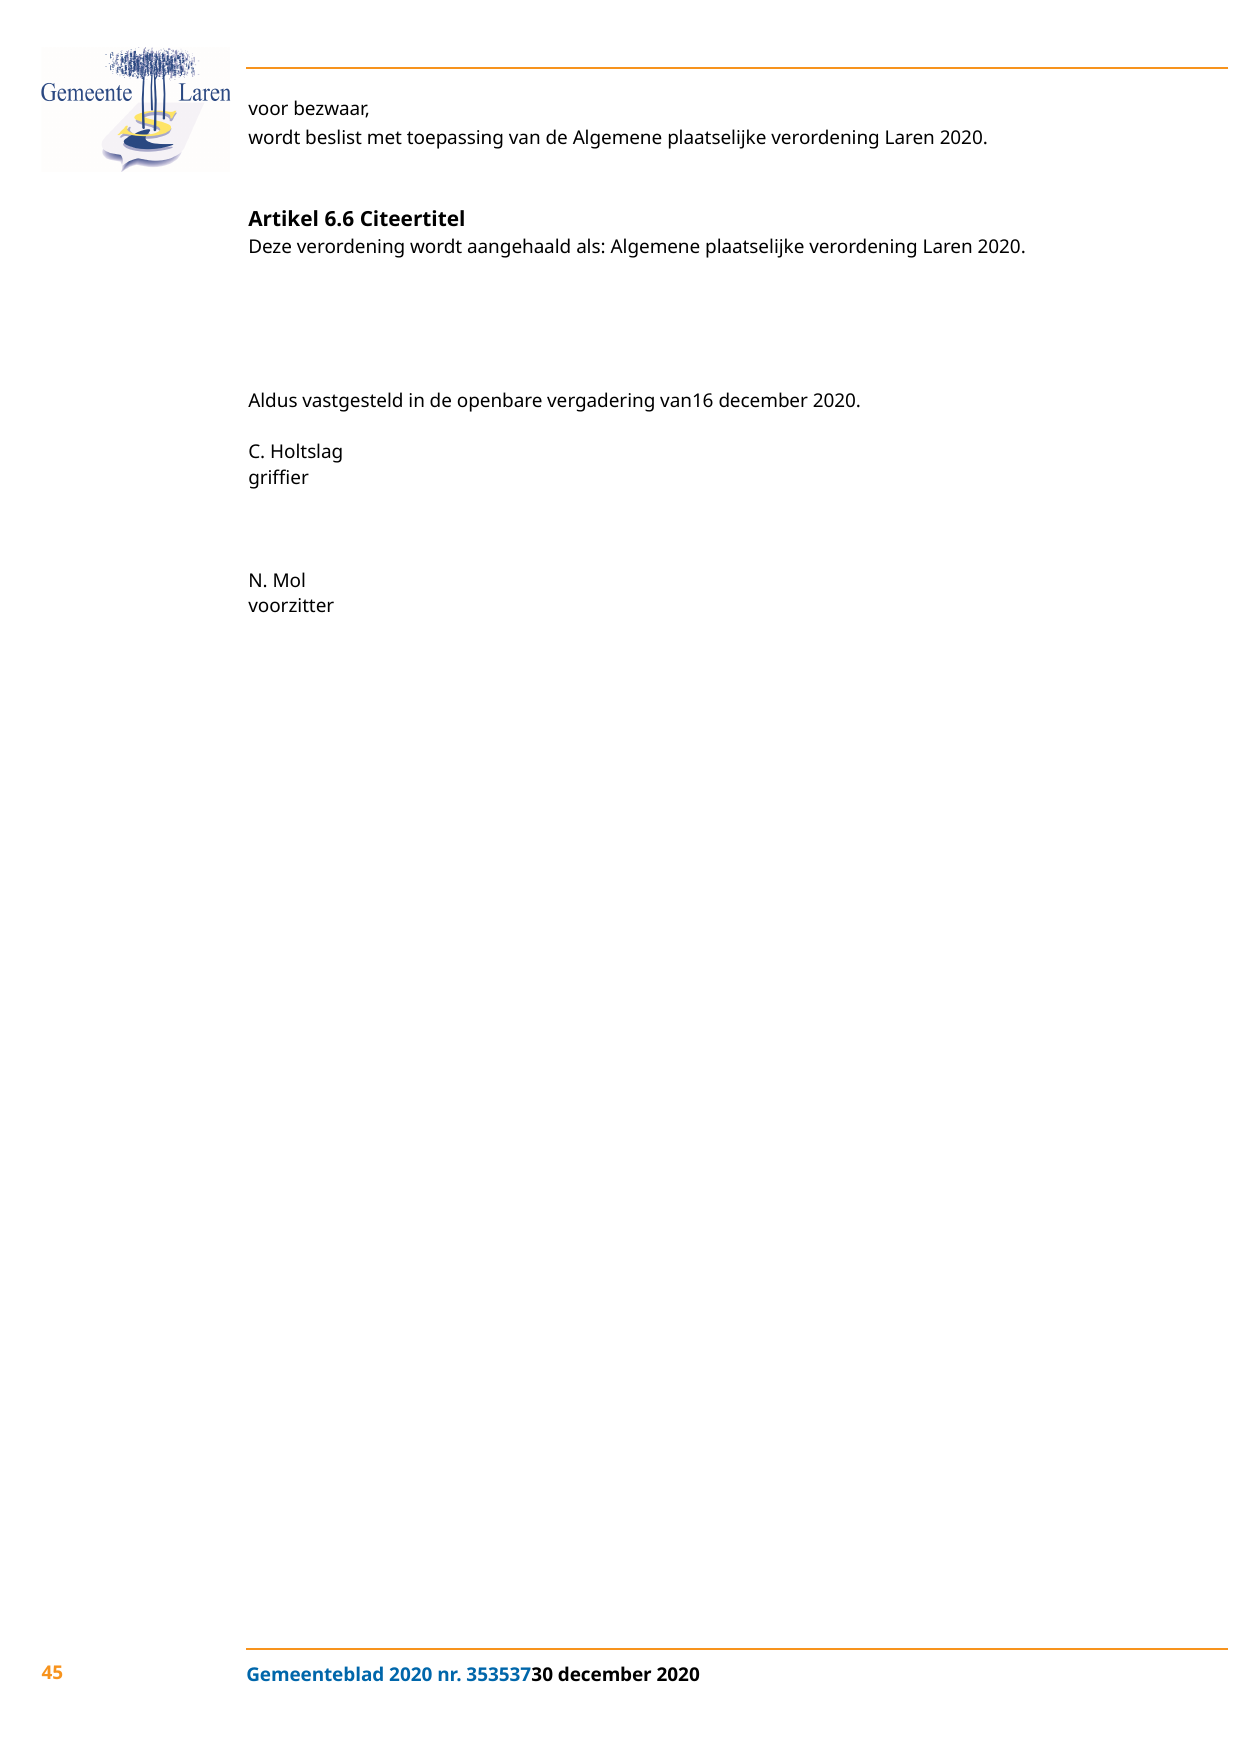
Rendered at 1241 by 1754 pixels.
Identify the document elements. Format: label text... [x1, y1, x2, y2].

text wordt beslist met toepassing van de Algemene plaatselijke verordening Laren 2020. [248, 124, 1152, 150]
text Deze verordening wordt aangehaald als: Algemene plaatselijke verordening Laren 2020. [248, 233, 1152, 258]
picture [41, 47, 231, 172]
text Artikel 6.6 Citeertitel [248, 204, 1152, 233]
text N. Mol [248, 567, 1152, 593]
text Aldus vastgesteld in de openbare vergadering van16 december 2020. [248, 387, 1152, 413]
text voorzitter [248, 593, 1152, 618]
text griffier [248, 464, 1152, 490]
text voor bezwaar, [248, 95, 1152, 121]
text C. Holtslag [248, 438, 1152, 464]
